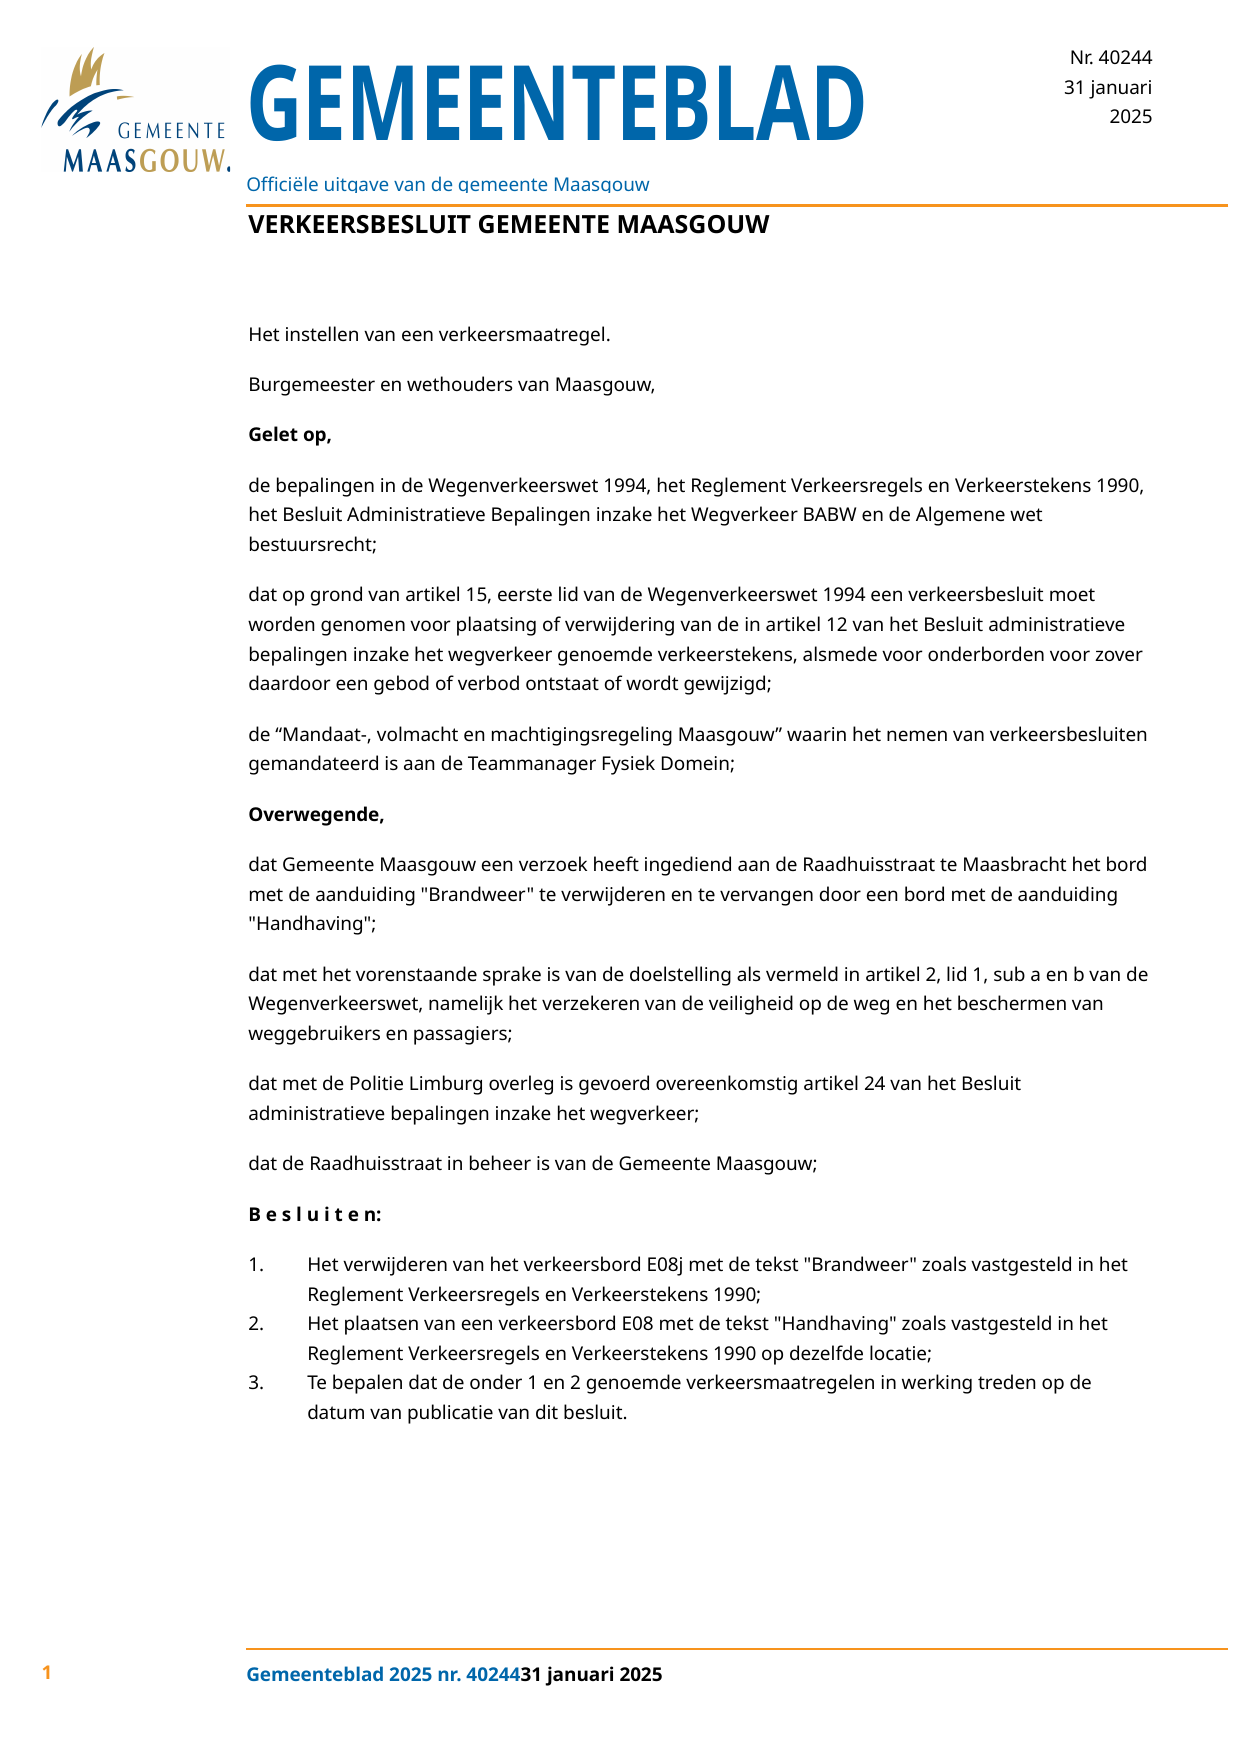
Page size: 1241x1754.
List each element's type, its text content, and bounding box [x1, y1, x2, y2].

text Gelet op, [248, 422, 1152, 447]
text de bepalingen in de Wegenverkeerswet 1994, het Reglement Verkeersregels en Verkeerstekens 1990, het Besluit Administratieve Bepalingen inzake het Wegverkeer BABW en de Algemene wet bestuursrecht; [248, 472, 1152, 557]
text de “Mandaat-, volmacht en machtigingsregeling Maasgouw” waarin het nemen van verkeersbesluiten gemandateerd is aan de Teammanager Fysiek Domein; [248, 721, 1152, 776]
text dat Gemeente Maasgouw een verzoek heeft ingediend aan de Raadhuisstraat te Maasbracht het bord met de aanduiding "Brandweer" te verwijderen en te vervangen door een bord met de aanduiding "Handhaving"; [248, 851, 1152, 936]
list Het verwijderen van het verkeersbord E08j met de tekst "Brandweer" zoals vastgesteld in het Reglement Verkeersregels en Verkeerstekens 1990; [248, 1251, 1152, 1306]
list Het plaatsen van een verkeersbord E08 met de tekst "Handhaving" zoals vastgesteld in het Reglement Verkeersregels en Verkeerstekens 1990 op dezelfde locatie; [248, 1310, 1152, 1366]
text Overwegende, [248, 801, 1152, 826]
text VERKEERSBESLUIT GEMEENTE MAASGOUW [248, 207, 1152, 241]
text dat de Raadhuisstraat in beheer is van de Gemeente Maasgouw; [248, 1150, 1152, 1176]
text dat met het vorenstaande sprake is van de doelstelling als vermeld in artikel 2, lid 1, sub a en b van de Wegenverkeerswet, namelijk het verzekeren van de veiligheid op de weg en het beschermen van weggebruikers en passagiers; [248, 961, 1152, 1046]
picture [41, 47, 231, 172]
text B e s l u i t e n: [248, 1201, 1152, 1226]
text dat op grond van artikel 15, eerste lid van de Wegenverkeerswet 1994 een verkeersbesluit moet worden genomen voor plaatsing of verwijdering van de in artikel 12 van het Besluit administratieve bepalingen inzake het wegverkeer genoemde verkeerstekens, alsmede voor onderborden voor zover daardoor een gebod of verbod ontstaat of wordt gewijzigd; [248, 582, 1152, 696]
text dat met de Politie Limburg overleg is gevoerd overeenkomstig artikel 24 van het Besluit administratieve bepalingen inzake het wegverkeer; [248, 1070, 1152, 1126]
list Te bepalen dat de onder 1 en 2 genoemde verkeersmaatregelen in werking treden op de datum van publicatie van dit besluit. [248, 1369, 1152, 1425]
text Het instellen van een verkeersmaatregel. [248, 321, 1152, 346]
text Burgemeester en wethouders van Maasgouw, [248, 371, 1152, 397]
